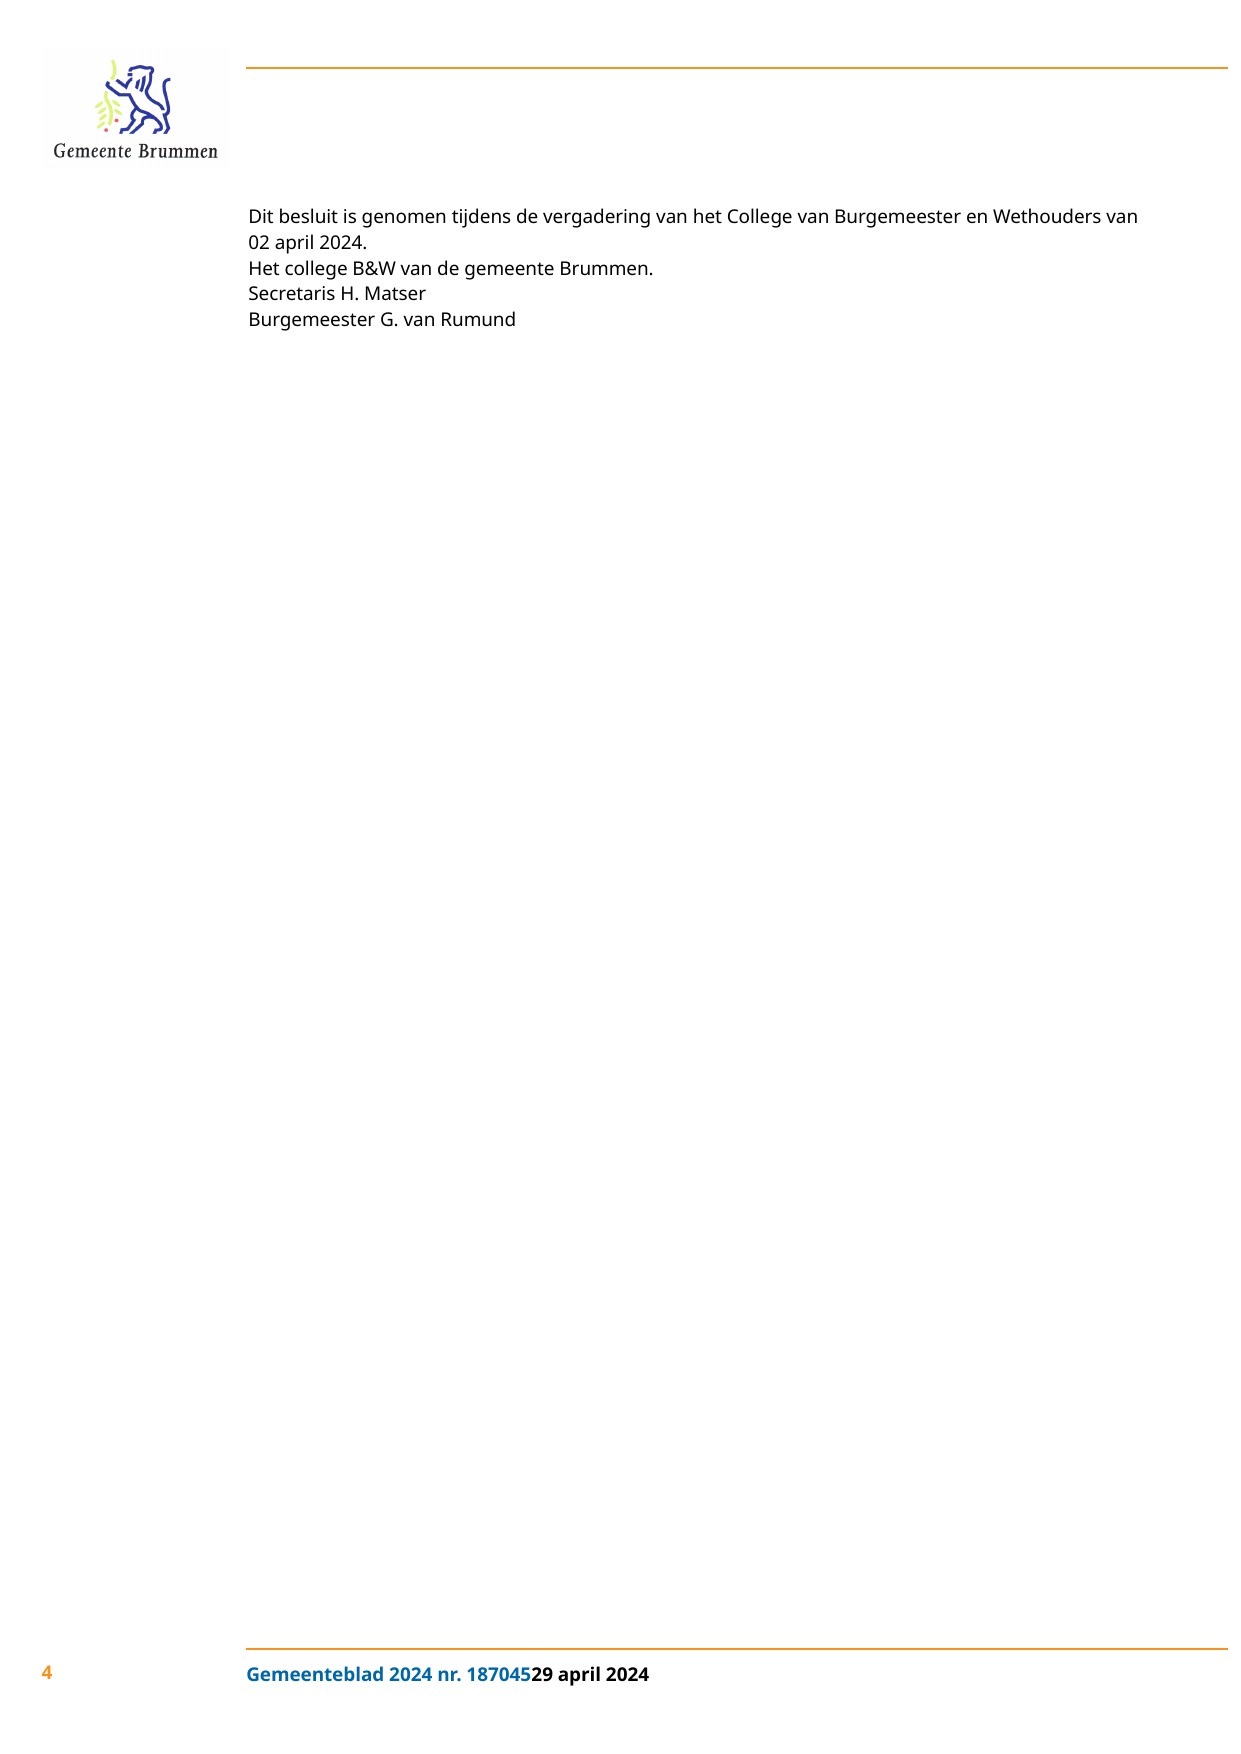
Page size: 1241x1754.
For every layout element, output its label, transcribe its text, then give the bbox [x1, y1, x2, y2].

picture [41, 47, 231, 172]
text Burgemeester G. van Rumund [248, 306, 1152, 332]
text Secretaris H. Matser [248, 280, 1152, 306]
text Dit besluit is genomen tijdens de vergadering van het College van Burgemeester en Wethouders van 02 april 2024. [248, 203, 1152, 255]
text Het college B&W van de gemeente Brummen. [248, 255, 1152, 280]
